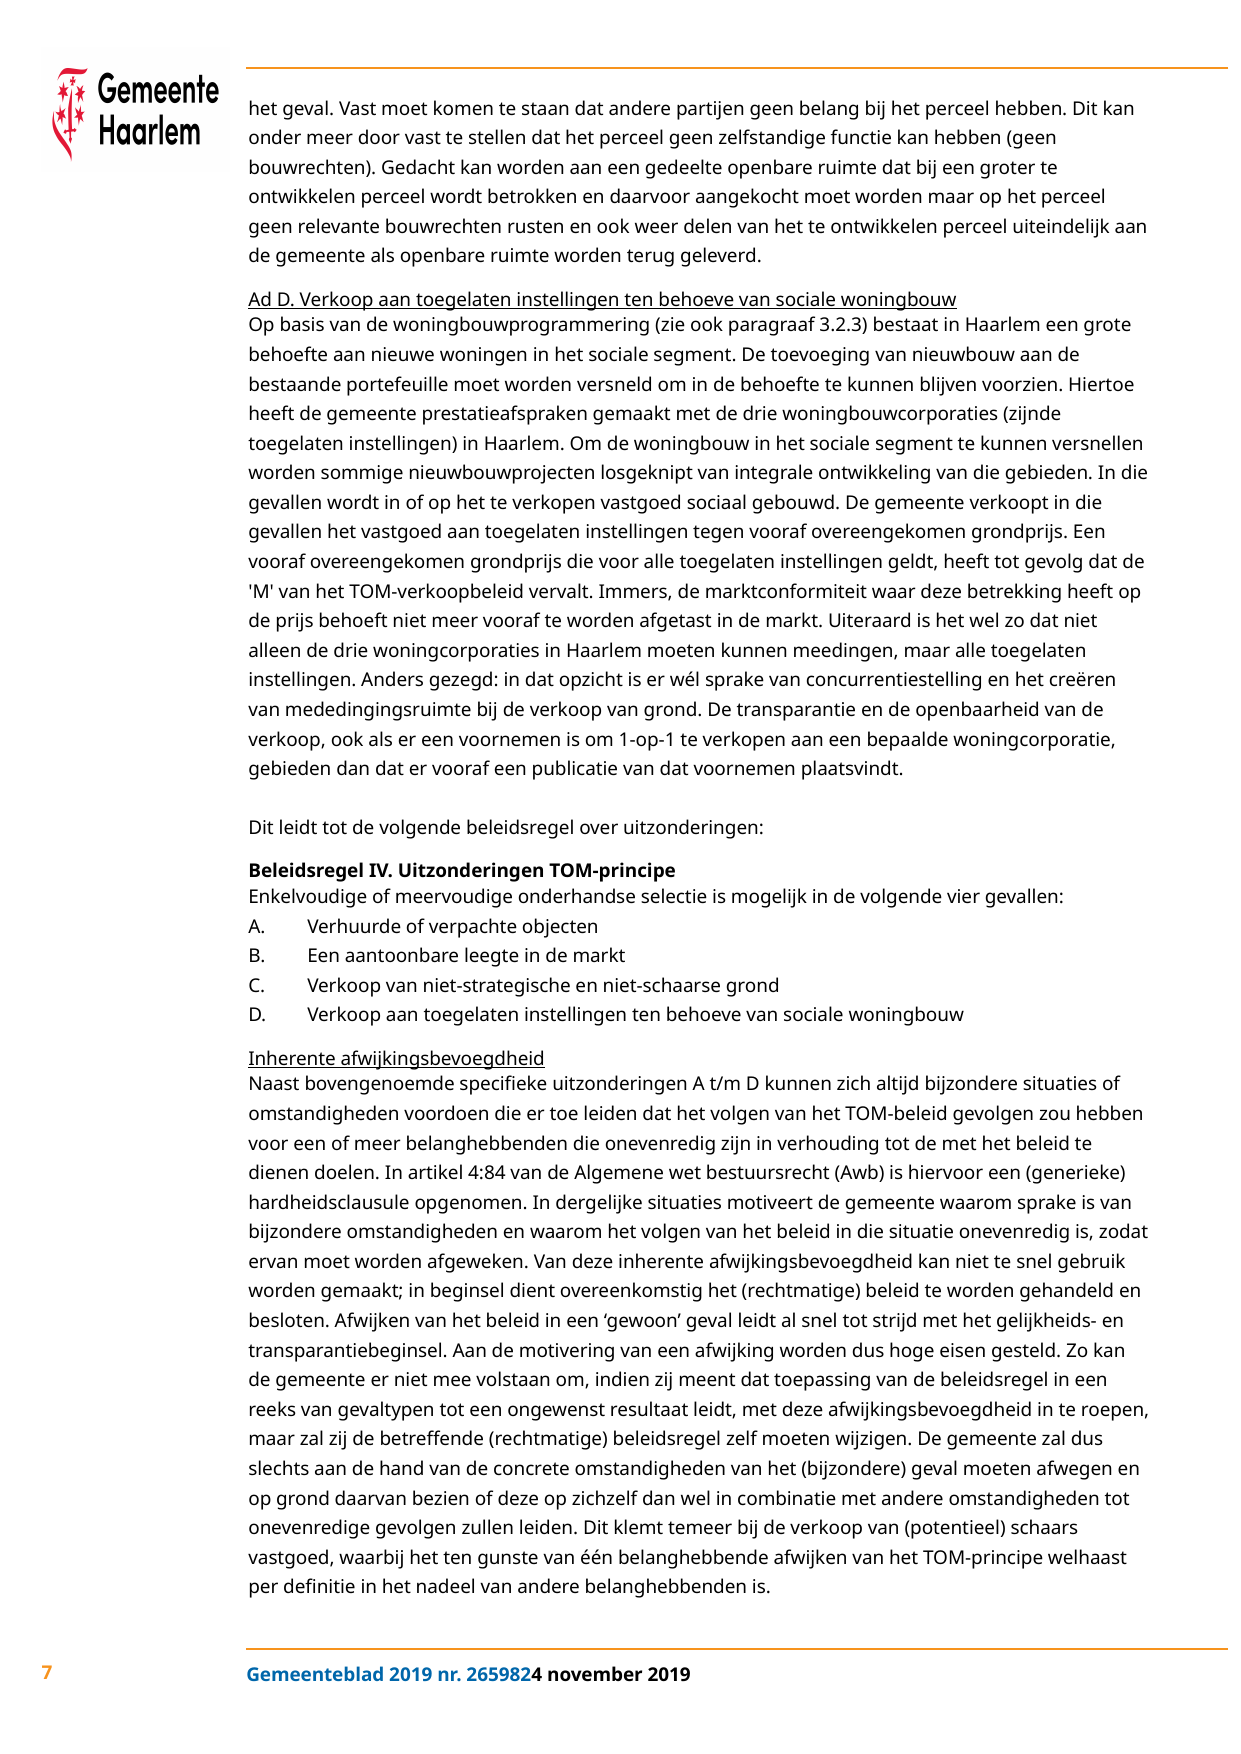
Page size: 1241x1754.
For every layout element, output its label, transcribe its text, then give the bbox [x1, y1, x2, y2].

list Een aantoonbare leegte in de markt [248, 942, 1152, 968]
list Verhuurde of verpachte objecten [248, 913, 1152, 939]
text Beleidsregel IV. Uitzonderingen TOM-principe [248, 858, 1152, 883]
text Ad D. Verkoop aan toegelaten instellingen ten behoeve van sociale woningbouw [248, 286, 1152, 312]
list Verkoop aan toegelaten instellingen ten behoeve van sociale woningbouw [248, 1002, 1152, 1027]
list Verkoop van niet-strategische en niet-schaarse grond [248, 972, 1152, 998]
text het geval. Vast moet komen te staan dat andere partijen geen belang bij het perceel hebben. Dit kan onder meer door vast te stellen dat het perceel geen zelfstandige functie kan hebben (geen bouwrechten). Gedacht kan worden aan een gedeelte openbare ruimte dat bij een groter te ontwikkelen perceel wordt betrokken en daarvoor aangekocht moet worden maar op het perceel geen relevante bouwrechten rusten en ook weer delen van het te ontwikkelen perceel uiteindelijk aan de gemeente als openbare ruimte worden terug geleverd. [248, 95, 1152, 268]
picture [41, 47, 231, 172]
text Enkelvoudige of meervoudige onderhandse selectie is mogelijk in de volgende vier gevallen: [248, 883, 1152, 909]
text Naast bovengenoemde specifieke uitzonderingen A t/m D kunnen zich altijd bijzondere situaties of omstandigheden voordoen die er toe leiden dat het volgen van het TOM-beleid gevolgen zou hebben voor een of meer belanghebbenden die onevenredig zijn in verhouding tot de met het beleid te dienen doelen. In artikel 4:84 van de Algemene wet bestuursrecht (Awb) is hiervoor een (generieke) hardheidsclausule opgenomen. In dergelijke situaties motiveert de gemeente waarom sprake is van bijzondere omstandigheden en waarom het volgen van het beleid in die situatie onevenredig is, zodat ervan moet worden afgeweken. Van deze inherente afwijkingsbevoegdheid kan niet te snel gebruik worden gemaakt; in beginsel dient overeenkomstig het (rechtmatige) beleid te worden gehandeld en besloten. Afwijken van het beleid in een ‘gewoon’ geval leidt al snel tot strijd met het gelijkheids- en transparantiebeginsel. Aan de motivering van een afwijking worden dus hoge eisen gesteld. Zo kan de gemeente er niet mee volstaan om, indien zij meent dat toepassing van de beleidsregel in een reeks van gevaltypen tot een ongewenst resultaat leidt, met deze afwijkingsbevoegdheid in te roepen, maar zal zij de betreffende (rechtmatige) beleidsregel zelf moeten wijzigen. De gemeente zal dus slechts aan de hand van de concrete omstandigheden van het (bijzondere) geval moeten afwegen en op grond daarvan bezien of deze op zichzelf dan wel in combinatie met andere omstandigheden tot onevenredige gevolgen zullen leiden. Dit klemt temeer bij de verkoop van (potentieel) schaars vastgoed, waarbij het ten gunste van één belanghebbende afwijken van het TOM-principe welhaast per definitie in het nadeel van andere belanghebbenden is. [248, 1071, 1152, 1599]
text Inherente afwijkingsbevoegdheid [248, 1045, 1152, 1071]
text Op basis van de woningbouwprogrammering (zie ook paragraaf 3.2.3) bestaat in Haarlem een grote behoefte aan nieuwe woningen in het sociale segment. De toevoeging van nieuwbouw aan de bestaande portefeuille moet worden versneld om in de behoefte te kunnen blijven voorzien. Hiertoe heeft de gemeente prestatieafspraken gemaakt met de drie woningbouwcorporaties (zijnde toegelaten instellingen) in Haarlem. Om de woningbouw in het sociale segment te kunnen versnellen worden sommige nieuwbouwprojecten losgeknipt van integrale ontwikkeling van die gebieden. In die gevallen wordt in of op het te verkopen vastgoed sociaal gebouwd. De gemeente verkoopt in die gevallen het vastgoed aan toegelaten instellingen tegen vooraf overeengekomen grondprijs. Een vooraf overeengekomen grondprijs die voor alle toegelaten instellingen geldt, heeft tot gevolg dat de 'M' van het TOM-verkoopbeleid vervalt. Immers, de marktconformiteit waar deze betrekking heeft op de prijs behoeft niet meer vooraf te worden afgetast in de markt. Uiteraard is het wel zo dat niet alleen de drie woningcorporaties in Haarlem moeten kunnen meedingen, maar alle toegelaten instellingen. Anders gezegd: in dat opzicht is er wél sprake van concurrentiestelling en het creëren van mededingingsruimte bij de verkoop van grond. De transparantie en de openbaarheid van de verkoop, ook als er een voornemen is om 1-op-1 te verkopen aan een bepaalde woningcorporatie, gebieden dan dat er vooraf een publicatie van dat voornemen plaatsvindt. [248, 312, 1152, 781]
text Dit leidt tot de volgende beleidsregel over uitzonderingen: [248, 814, 1152, 840]
